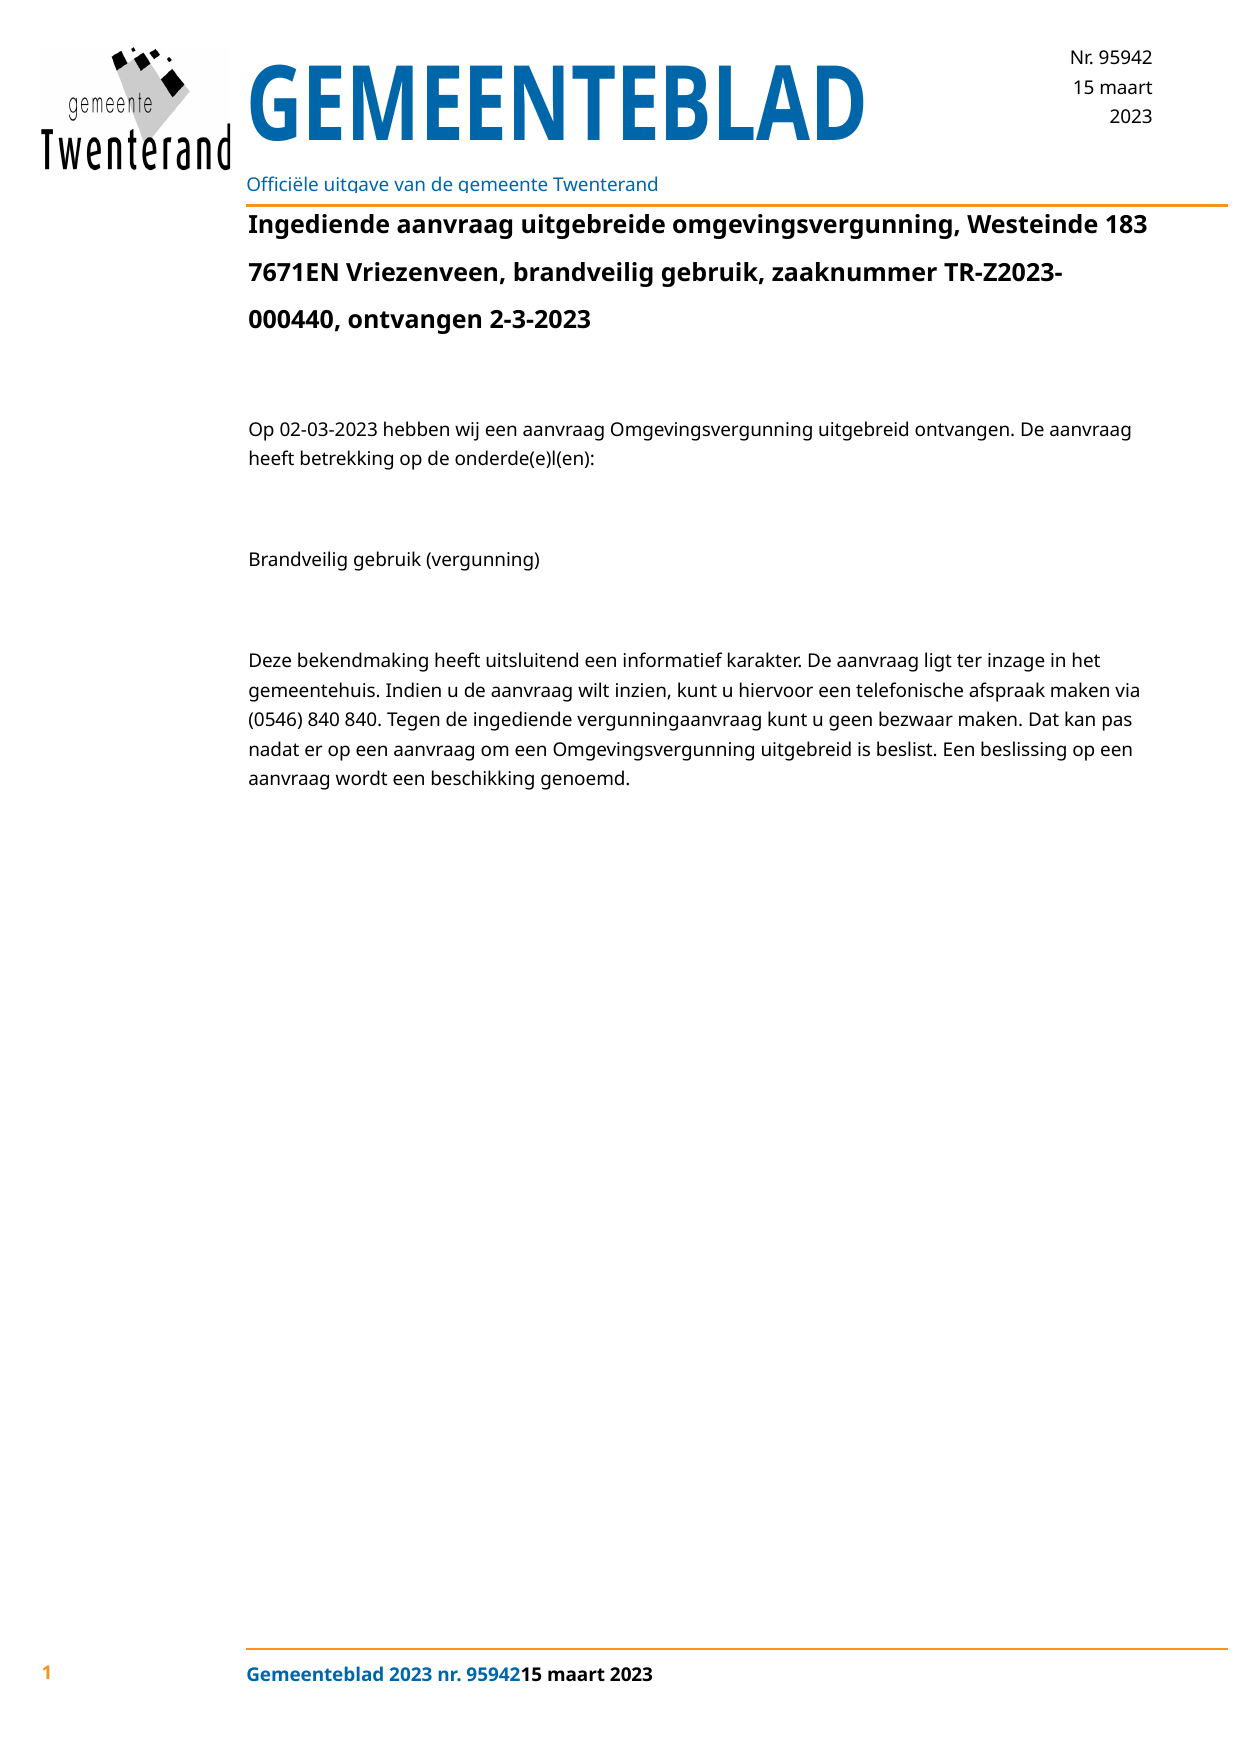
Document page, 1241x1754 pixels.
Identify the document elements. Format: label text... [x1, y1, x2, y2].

text Brandveilig gebruik (vergunning) [248, 546, 1152, 572]
text Deze bekendmaking heeft uitsluitend een informatief karakter. De aanvraag ligt ter inzage in het gemeentehuis. Indien u de aanvraag wilt inzien, kunt u hiervoor een telefonische afspraak maken via (0546) 840 840. Tegen de ingediende vergunningaanvraag kunt u geen bezwaar maken. Dat kan pas nadat er op een aanvraag om een Omgevingsvergunning uitgebreid is beslist. Een beslissing op een aanvraag wordt een beschikking genoemd. [248, 647, 1152, 791]
text Op 02-03-2023 hebben wij een aanvraag Omgevingsvergunning uitgebreid ontvangen. De aanvraag heeft betrekking op de onderde(e)l(en): [248, 416, 1152, 471]
text Ingediende aanvraag uitgebreide omgevingsvergunning, Westeinde 183 7671EN Vriezenveen, brandveilig gebruik, zaaknummer TR-Z2023-000440, ontvangen 2-3-2023 [248, 207, 1152, 336]
picture [41, 47, 231, 172]
